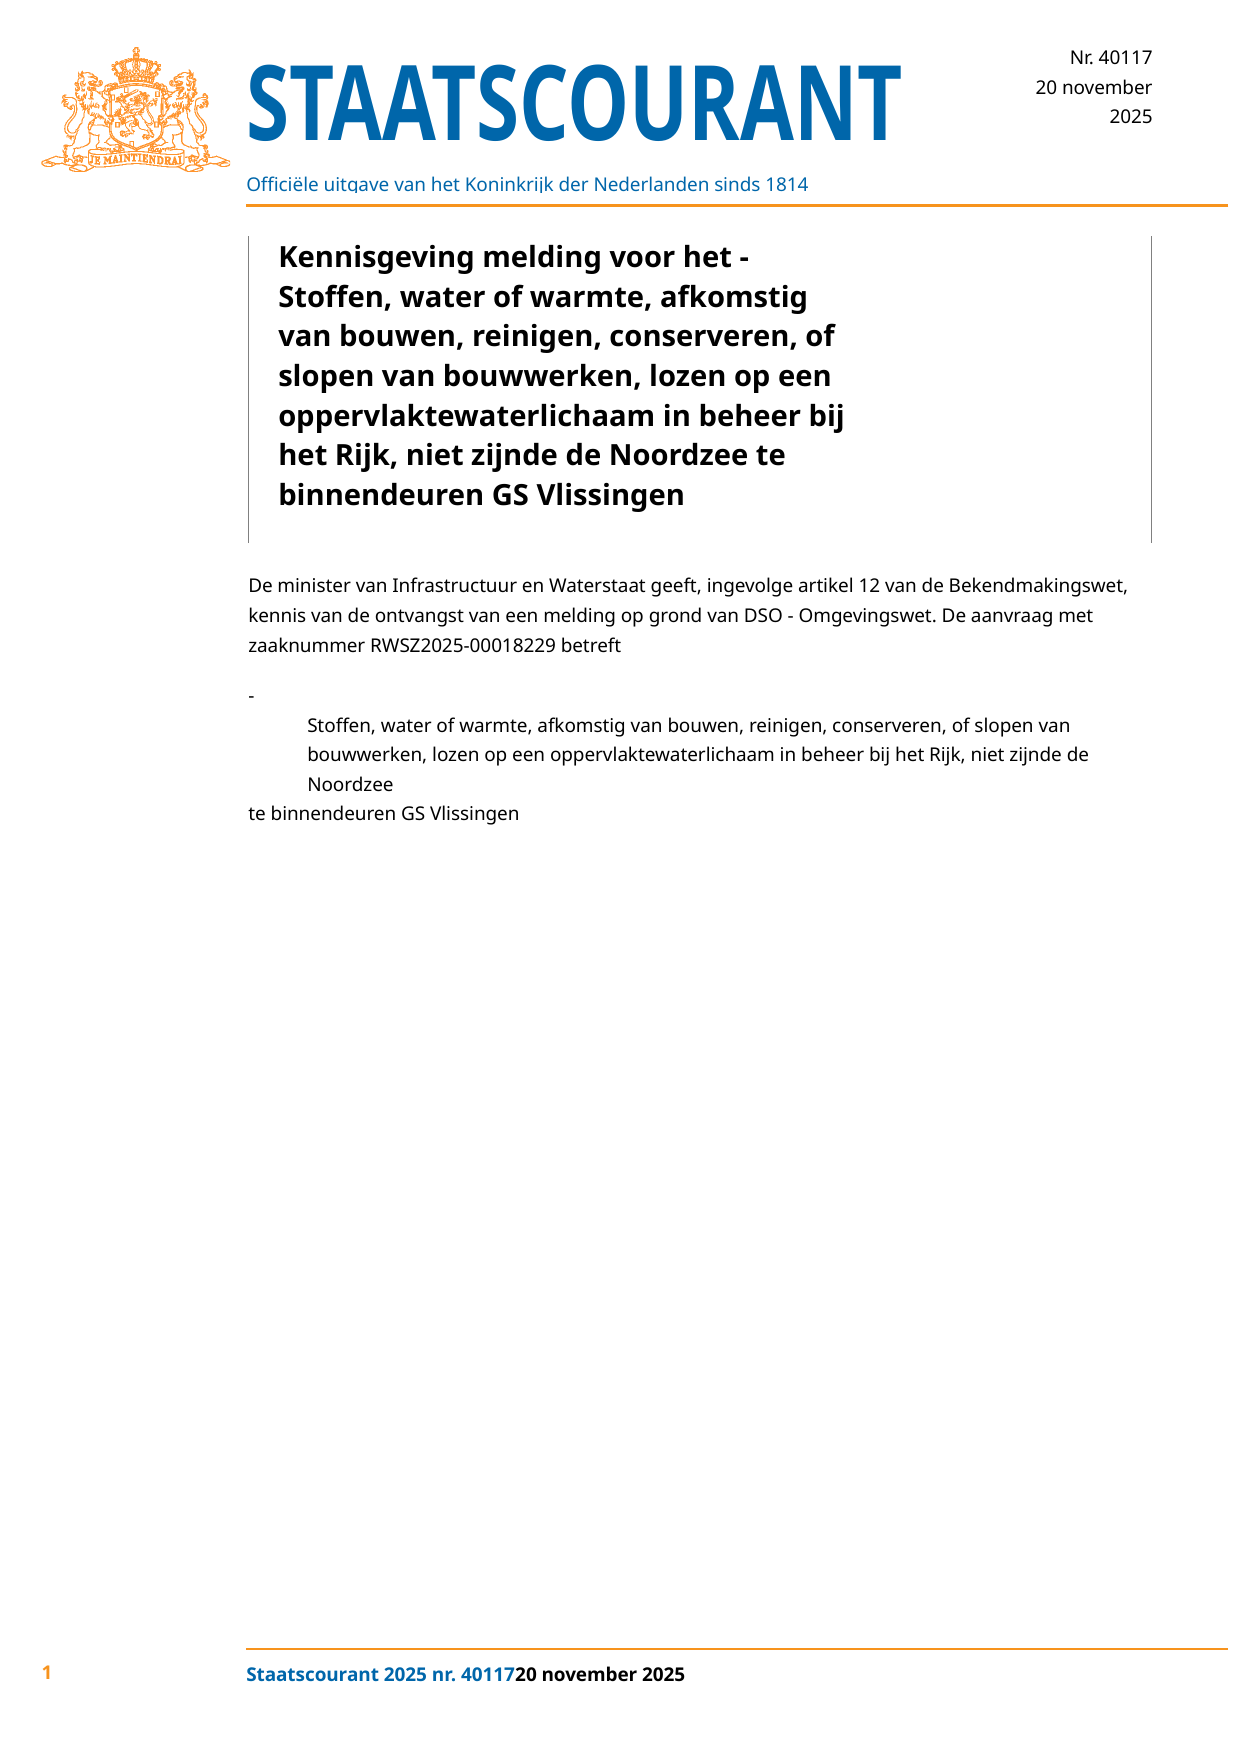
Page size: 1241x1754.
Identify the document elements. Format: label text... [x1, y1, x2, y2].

text De minister van Infrastructuur en Waterstaat geeft, ingevolge artikel 12 van de Bekendmakingswet, kennis van de ontvangst van een melding op grond van DSO - Omgevingswet. De aanvraag met zaaknummer RWSZ2025-00018229 betreft [248, 573, 1152, 658]
table_header [1090, 236, 1151, 413]
picture [41, 47, 231, 172]
text te binnendeuren GS Vlissingen [248, 801, 1152, 826]
list Stoffen, water of warmte, afkomstig van bouwen, reinigen, conserveren, of slopen van bouwwerken, lozen op een oppervlaktewaterlichaam in beheer bij het Rijk, niet zijnde de Noordzee [248, 712, 1152, 797]
picture [912, 236, 1090, 414]
table_header [850, 236, 912, 413]
table_header Kennisgeving melding voor het -Stoffen, water of warmte, afkomstig van bouwen, reinigen, conserveren, of slopen van bouwwerken, lozen op een oppervlaktewaterlichaam in beheer bij het Rijk, niet zijnde de Noordzee te binnendeuren GS Vlissingen [249, 236, 850, 543]
table_header [850, 414, 1151, 543]
